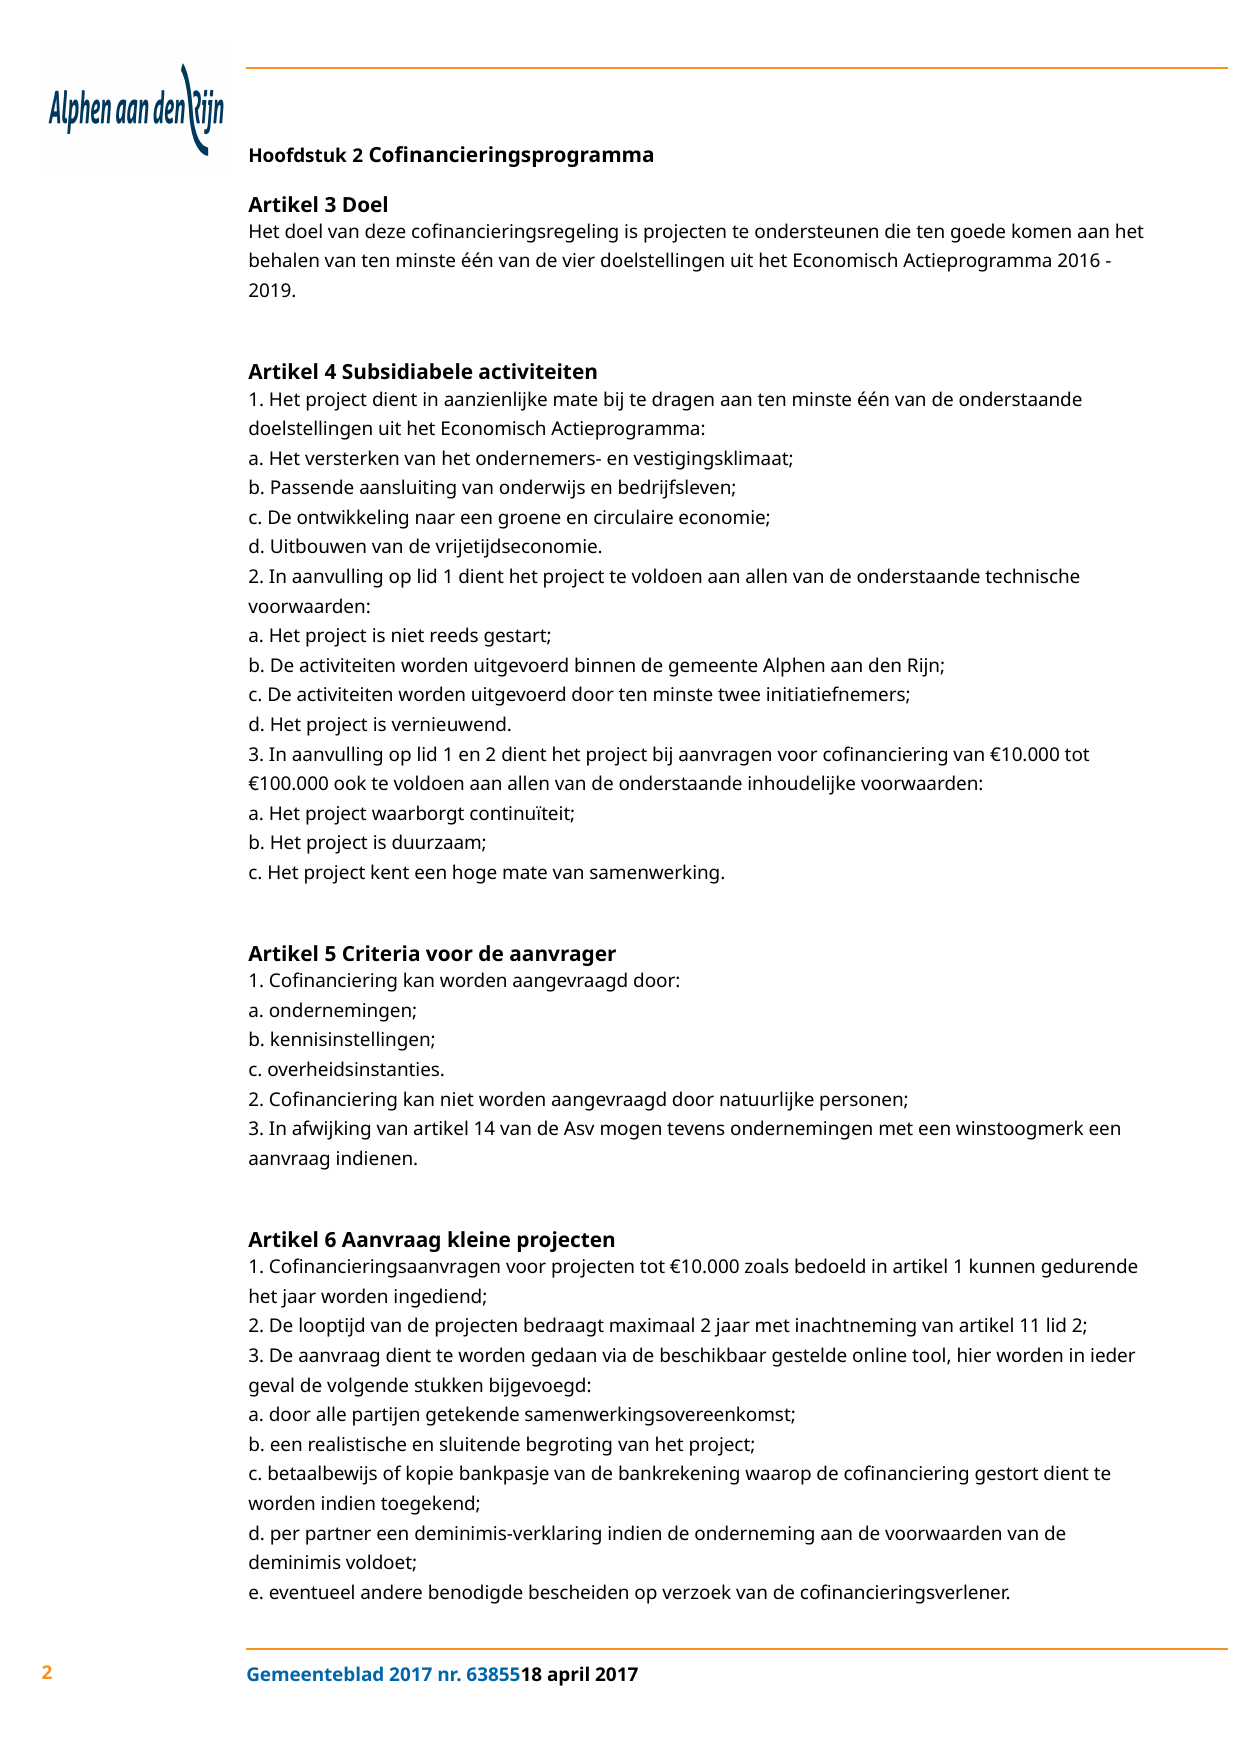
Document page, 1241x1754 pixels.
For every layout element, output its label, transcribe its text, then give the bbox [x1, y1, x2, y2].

text a. Het project waarborgt continuïteit; [248, 800, 1152, 826]
text 2. In aanvulling op lid 1 dient het project te voldoen aan allen van de onderstaande technische voorwaarden: [248, 563, 1152, 618]
picture [41, 47, 231, 172]
text c. De activiteiten worden uitgevoerd door ten minste twee initiatiefnemers; [248, 682, 1152, 707]
text c. overheidsinstanties. [248, 1056, 1152, 1082]
text c. betaalbewijs of kopie bankpasje van de bankrekening waarop de cofinanciering gestort dient te worden indien toegekend; [248, 1461, 1152, 1516]
text 1. Cofinanciering kan worden aangevraagd door: [248, 967, 1152, 993]
text Artikel 5 Criteria voor de aanvrager [248, 939, 1152, 967]
text Hoofdstuk 2 Cofinancieringsprogramma [248, 140, 1152, 169]
text e. eventueel andere benodigde bescheiden op verzoek van de cofinancieringsverlener. [248, 1579, 1152, 1604]
text d. Uitbouwen van de vrijetijdseconomie. [248, 534, 1152, 559]
text a. ondernemingen; [248, 997, 1152, 1023]
text c. De ontwikkeling naar een groene en circulaire economie; [248, 504, 1152, 530]
text 2. De looptijd van de projecten bedraagt maximaal 2 jaar met inachtneming van artikel 11 lid 2; [248, 1313, 1152, 1338]
text 3. De aanvraag dient te worden gedaan via de beschikbaar gestelde online tool, hier worden in ieder geval de volgende stukken bijgevoegd: [248, 1342, 1152, 1397]
text Artikel 3 Doel [248, 190, 1152, 218]
text 3. In aanvulling op lid 1 en 2 dient het project bij aanvragen voor cofinanciering van €10.000 tot €100.000 ook te voldoen aan allen van de onderstaande inhoudelijke voorwaarden: [248, 741, 1152, 796]
text b. kennisinstellingen; [248, 1027, 1152, 1052]
text d. per partner een deminimis-verklaring indien de onderneming aan de voorwaarden van de deminimis voldoet; [248, 1520, 1152, 1575]
text b. een realistische en sluitende begroting van het project; [248, 1431, 1152, 1457]
text a. door alle partijen getekende samenwerkingsovereenkomst; [248, 1401, 1152, 1427]
text Het doel van deze cofinancieringsregeling is projecten te ondersteunen die ten goede komen aan het behalen van ten minste één van de vier doelstellingen uit het Economisch Actieprogramma 2016 -2019. [248, 218, 1152, 303]
text b. De activiteiten worden uitgevoerd binnen de gemeente Alphen aan den Rijn; [248, 652, 1152, 678]
text a. Het versterken van het ondernemers- en vestigingsklimaat; [248, 445, 1152, 471]
text 1. Het project dient in aanzienlijke mate bij te dragen aan ten minste één van de onderstaande doelstellingen uit het Economisch Actieprogramma: [248, 386, 1152, 441]
text b. Passende aansluiting van onderwijs en bedrijfsleven; [248, 474, 1152, 500]
text Artikel 4 Subsidiabele activiteiten [248, 357, 1152, 386]
text b. Het project is duurzaam; [248, 829, 1152, 855]
text 3. In afwijking van artikel 14 van de Asv mogen tevens ondernemingen met een winstoogmerk een aanvraag indienen. [248, 1115, 1152, 1171]
text c. Het project kent een hoge mate van samenwerking. [248, 859, 1152, 885]
text a. Het project is niet reeds gestart; [248, 622, 1152, 648]
text d. Het project is vernieuwend. [248, 711, 1152, 737]
text Artikel 6 Aanvraag kleine projecten [248, 1225, 1152, 1253]
text 1. Cofinancieringsaanvragen voor projecten tot €10.000 zoals bedoeld in artikel 1 kunnen gedurende het jaar worden ingediend; [248, 1253, 1152, 1309]
text 2. Cofinanciering kan niet worden aangevraagd door natuurlijke personen; [248, 1086, 1152, 1112]
